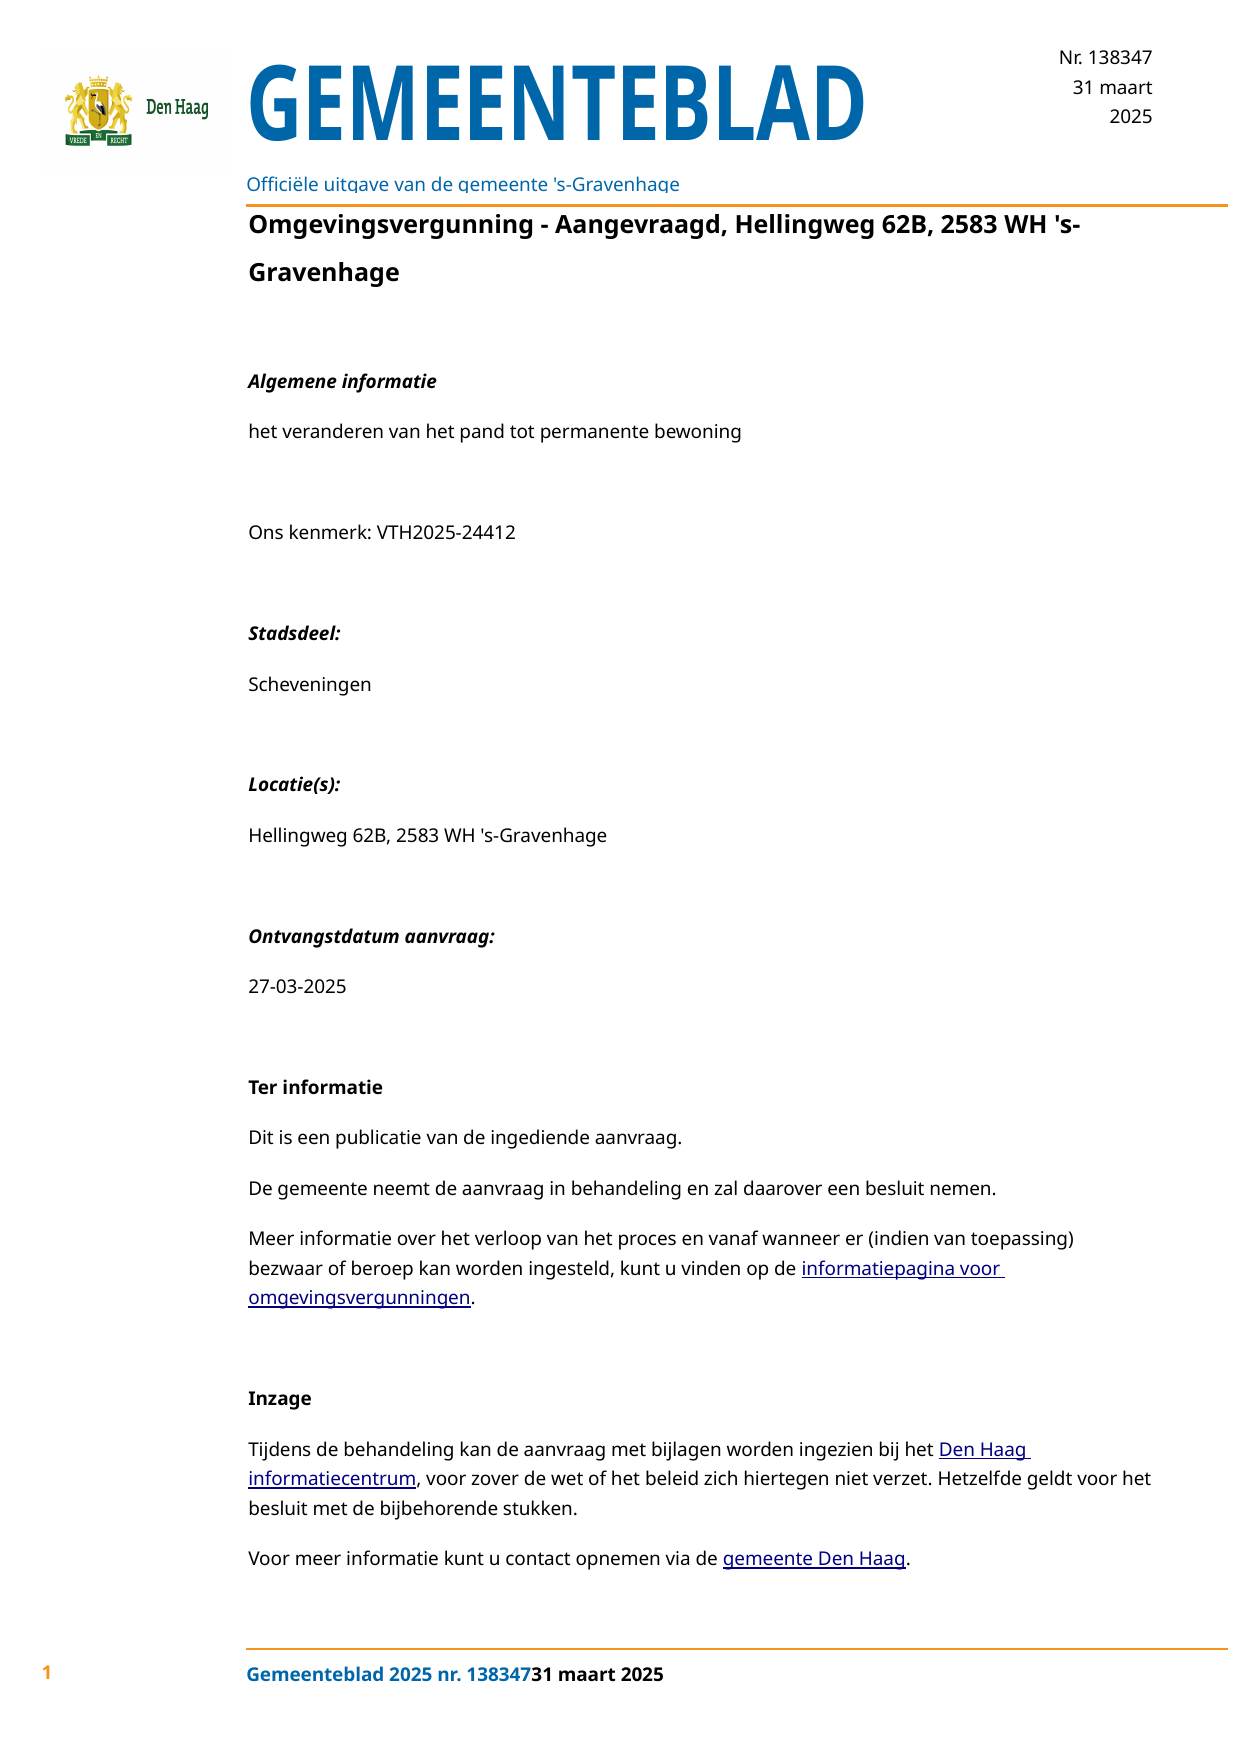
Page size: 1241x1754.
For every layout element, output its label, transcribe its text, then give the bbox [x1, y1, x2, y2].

text Algemene informatie [248, 368, 1152, 394]
text Ons kenmerk: VTH2025-24412 [248, 519, 1152, 545]
text De gemeente neemt de aanvraag in behandeling en zal daarover een besluit nemen. [248, 1175, 1152, 1201]
text het veranderen van het pand tot permanente bewoning [248, 419, 1152, 444]
text Dit is een publicatie van de ingediende aanvraag. [248, 1124, 1152, 1150]
text Stadsdeel: [248, 620, 1152, 646]
text Ontvangstdatum aanvraag: [248, 923, 1152, 949]
text Inzage [248, 1385, 1152, 1411]
text 27-03-2025 [248, 973, 1152, 999]
text Locatie(s): [248, 772, 1152, 797]
text Scheveningen [248, 671, 1152, 697]
text Hellingweg 62B, 2583 WH 's-Gravenhage [248, 822, 1152, 848]
text Meer informatie over het verloop van het proces en vanaf wanneer er (indien van toepassing) bezwaar of beroep kan worden ingesteld, kunt u vinden op de informatiepagina voor omgevingsvergunningen. [248, 1225, 1152, 1310]
text Tijdens de behandeling kan de aanvraag met bijlagen worden ingezien bij het Den Haag informatiecentrum, voor zover de wet of het beleid zich hiertegen niet verzet. Hetzelfde geldt voor het besluit met de bijbehorende stukken. [248, 1436, 1152, 1521]
text Omgevingsvergunning - Aangevraagd, Hellingweg 62B, 2583 WH 's-Gravenhage [248, 207, 1152, 288]
text Ter informatie [248, 1074, 1152, 1100]
text Voor meer informatie kunt u contact opnemen via de gemeente Den Haag. [248, 1545, 1152, 1571]
picture [41, 47, 231, 172]
